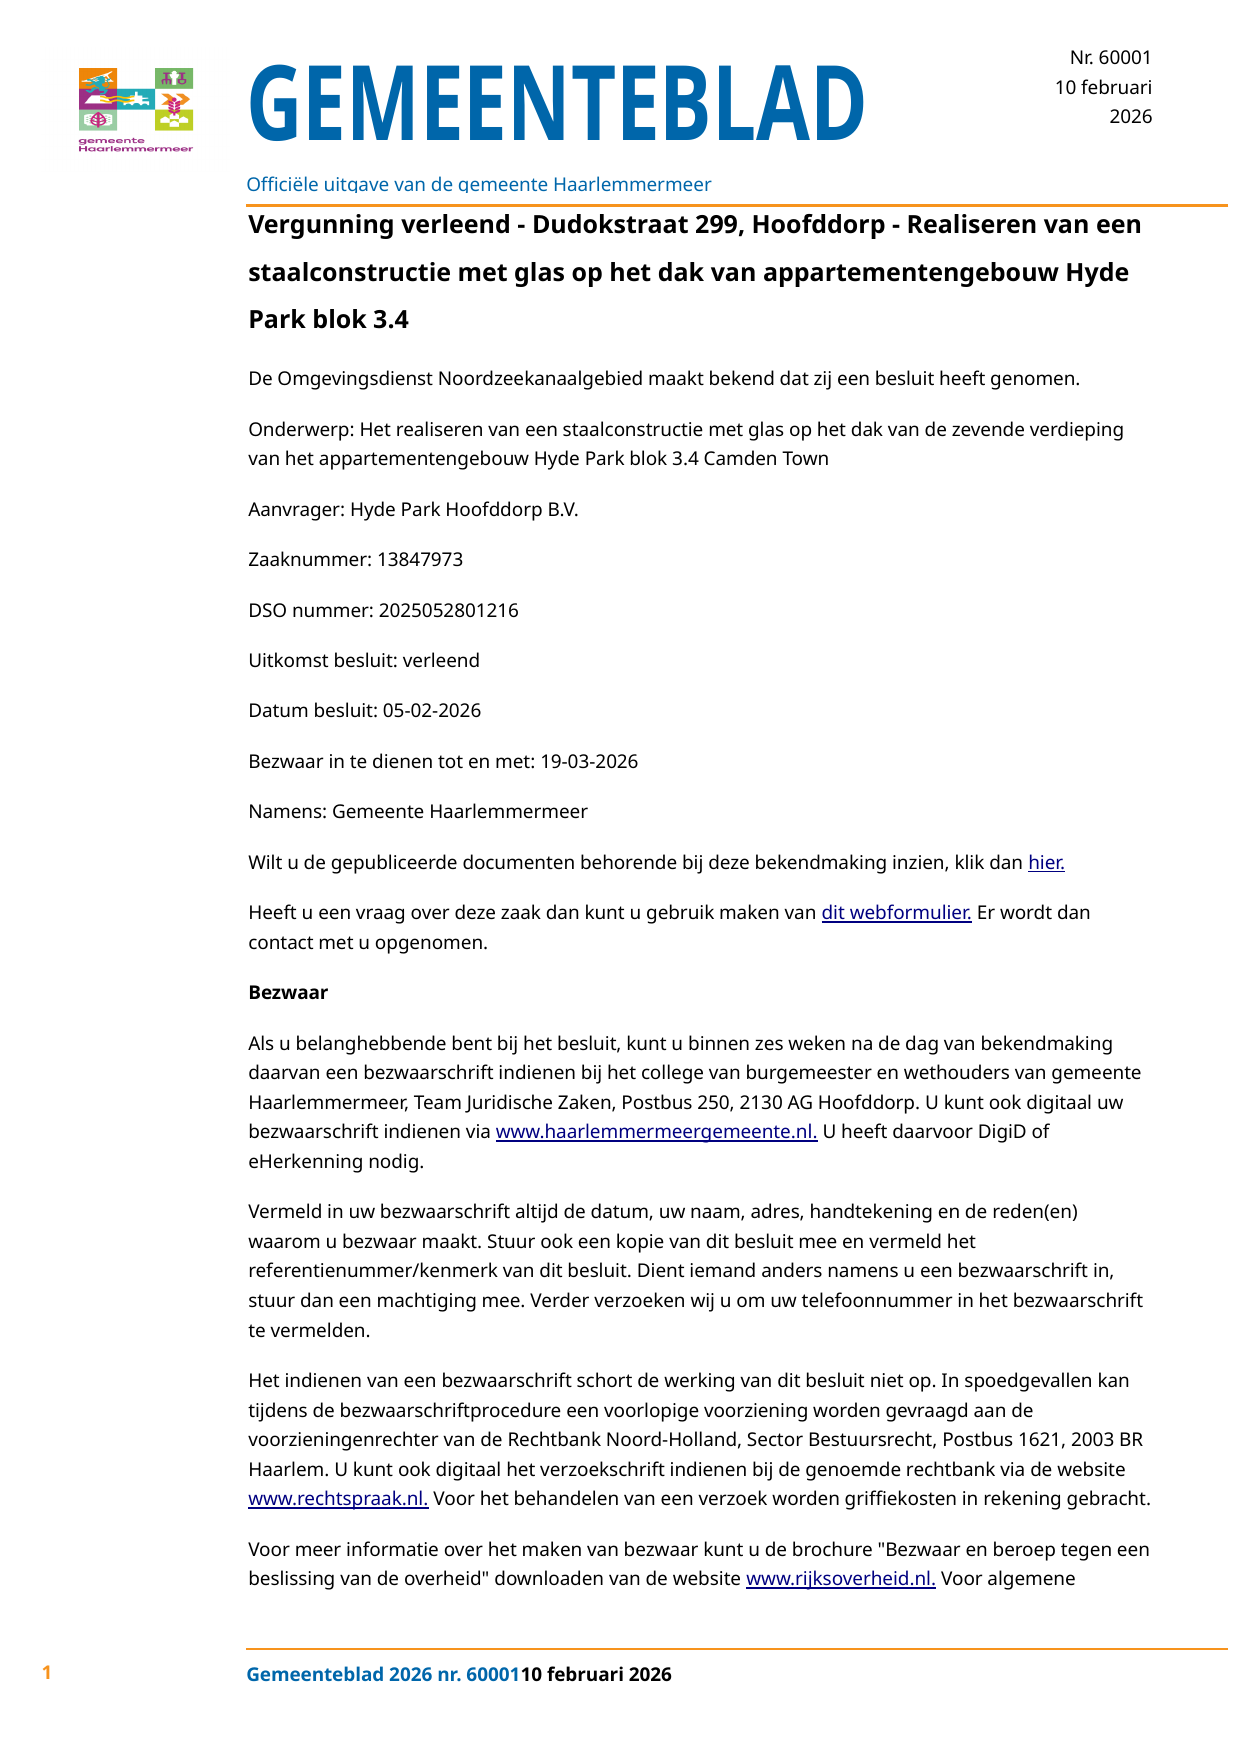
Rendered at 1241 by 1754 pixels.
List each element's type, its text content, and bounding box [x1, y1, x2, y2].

text Zaaknummer: 13847973 [248, 546, 1152, 572]
text Bezwaar [248, 979, 1152, 1005]
text Als u belanghebbende bent bij het besluit, kunt u binnen zes weken na de dag van bekendmaking daarvan een bezwaarschrift indienen bij het college van burgemeester en wethouders van gemeente Haarlemmermeer, Team Juridische Zaken, Postbus 250, 2130 AG Hoofddorp. U kunt ook digitaal uw bezwaarschrift indienen via www.haarlemmermeergemeente.nl. U heeft daarvoor DigiD of eHerkenning nodig. [248, 1030, 1152, 1174]
text Vermeld in uw bezwaarschrift altijd de datum, uw naam, adres, handtekening en de reden(en) waarom u bezwaar maakt. Stuur ook een kopie van dit besluit mee en vermeld het referentienummer/kenmerk van dit besluit. Dient iemand anders namens u een bezwaarschrift in, stuur dan een machtiging mee. Verder verzoeken wij u om uw telefoonnummer in het bezwaarschrift te vermelden. [248, 1198, 1152, 1342]
text Onderwerp: Het realiseren van een staalconstructie met glas op het dak van de zevende verdieping van het appartementengebouw Hyde Park blok 3.4 Camden Town [248, 416, 1152, 471]
picture [41, 47, 231, 172]
text Uitkomst besluit: verleend [248, 647, 1152, 673]
text Het indienen van een bezwaarschrift schort de werking van dit besluit niet op. In spoedgevallen kan tijdens de bezwaarschriftprocedure een voorlopige voorziening worden gevraagd aan de voorzieningenrechter van de Rechtbank Noord-Holland, Sector Bestuursrecht, Postbus 1621, 2003 BR Haarlem. U kunt ook digitaal het verzoekschrift indienen bij de genoemde rechtbank via de website www.rechtspraak.nl. Voor het behandelen van een verzoek worden griffiekosten in rekening gebracht. [248, 1367, 1152, 1511]
text DSO nummer: 2025052801216 [248, 597, 1152, 622]
text De Omgevingsdienst Noordzeekanaalgebied maakt bekend dat zij een besluit heeft genomen. [248, 366, 1152, 391]
text Wilt u de gepubliceerde documenten behorende bij deze bekendmaking inzien, klik dan hier. [248, 849, 1152, 874]
text Datum besluit: 05-02-2026 [248, 698, 1152, 723]
text Voor meer informatie over het maken van bezwaar kunt u de brochure "Bezwaar en beroep tegen een beslissing van de overheid" downloaden van de website www.rijksoverheid.nl. Voor algemene [248, 1536, 1152, 1591]
text Namens: Gemeente Haarlemmermeer [248, 798, 1152, 824]
text Aanvrager: Hyde Park Hoofddorp B.V. [248, 496, 1152, 522]
text Bezwaar in te dienen tot en met: 19-03-2026 [248, 748, 1152, 774]
text Heeft u een vraag over deze zaak dan kunt u gebruik maken van dit webformulier. Er wordt dan contact met u opgenomen. [248, 899, 1152, 954]
text Vergunning verleend - Dudokstraat 299, Hoofddorp - Realiseren van een staalconstructie met glas op het dak van appartementengebouw Hyde Park blok 3.4 [248, 207, 1152, 336]
